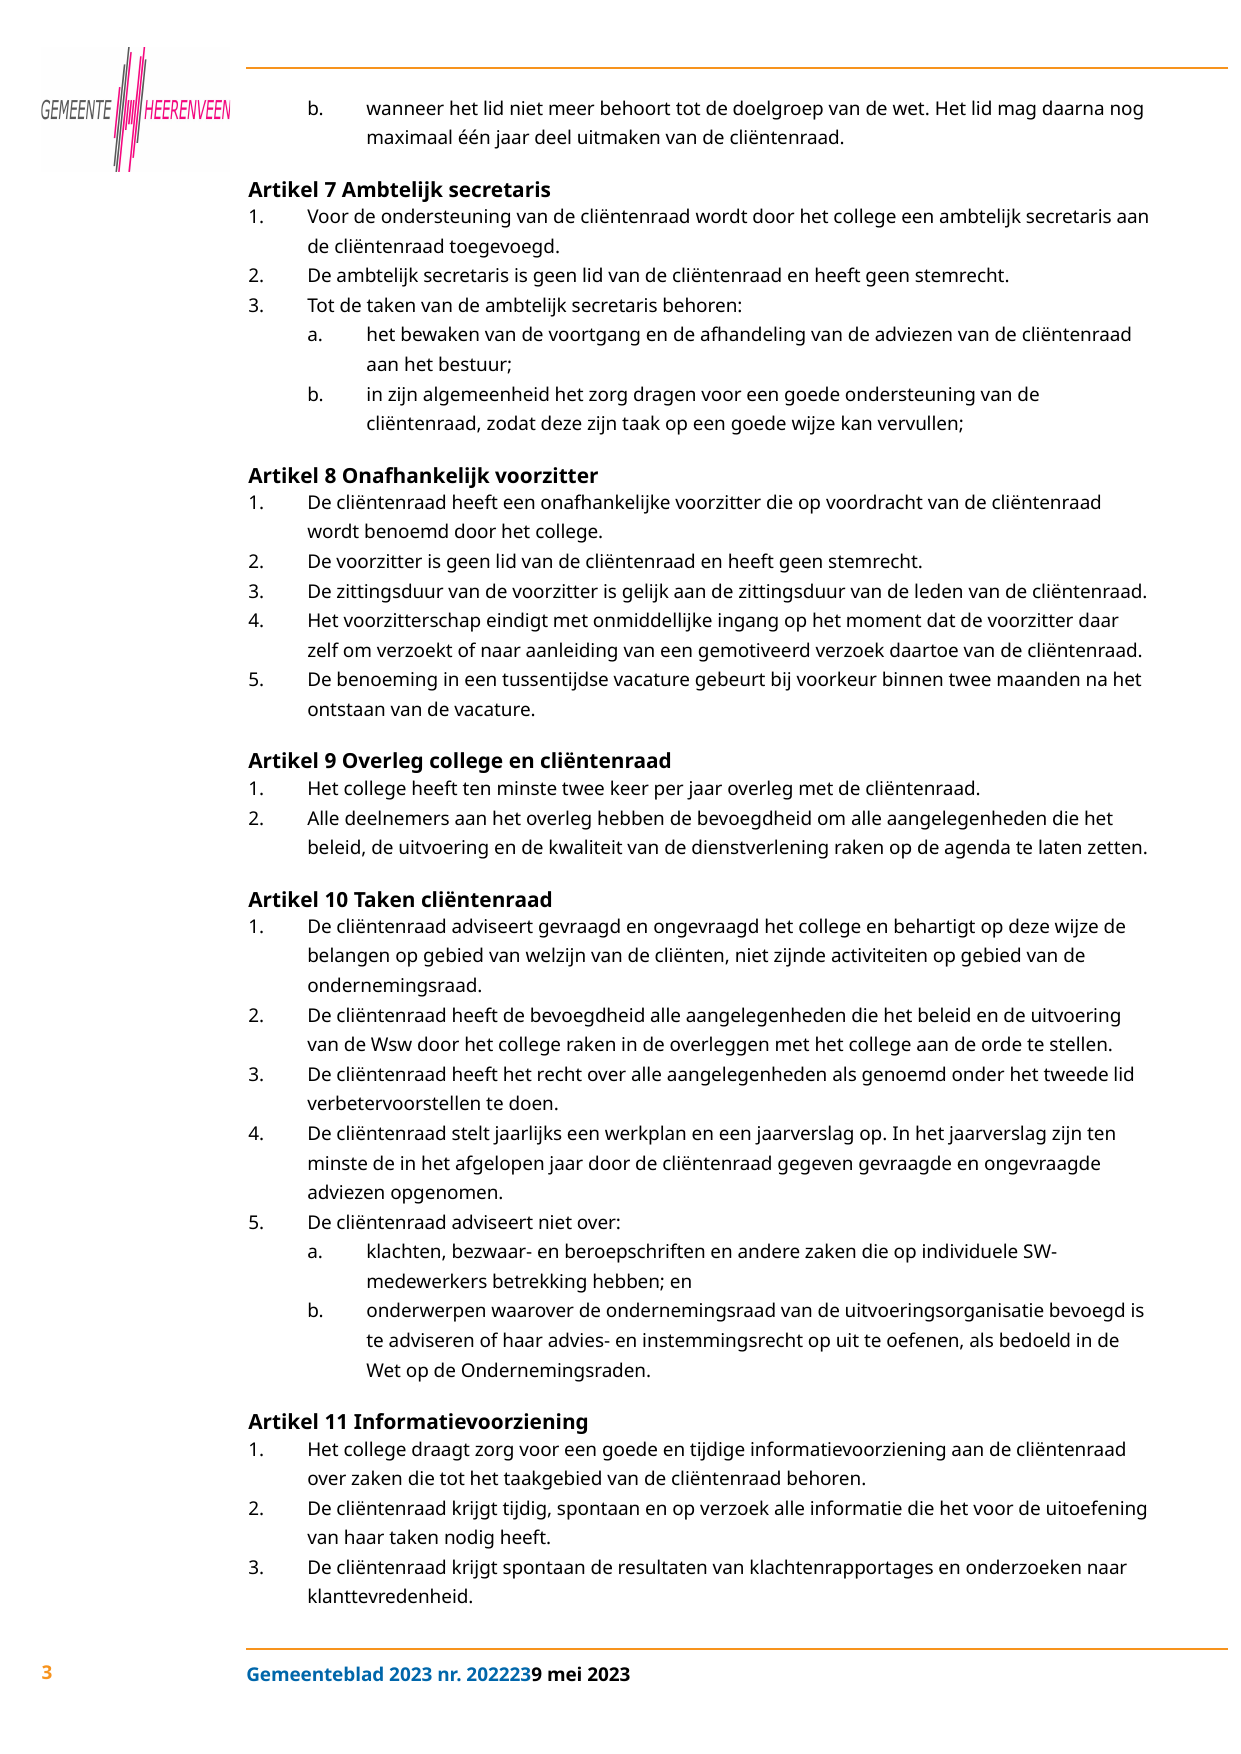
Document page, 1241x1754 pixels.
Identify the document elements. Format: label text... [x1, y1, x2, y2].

list Voor de ondersteuning van de cliëntenraad wordt door het college een ambtelijk secretaris aan de cliëntenraad toegevoegd. [248, 203, 1152, 258]
list in zijn algemeenheid het zorg dragen voor een goede ondersteuning van de cliëntenraad, zodat deze zijn taak op een goede wijze kan vervullen; [307, 381, 1152, 436]
text Artikel 7 Ambtelijk secretaris [248, 175, 1152, 203]
list Alle deelnemers aan het overleg hebben de bevoegdheid om alle aangelegenheden die het beleid, de uitvoering en de kwaliteit van de dienstverlening raken op de agenda te laten zetten. [248, 805, 1152, 860]
list De zittingsduur van de voorzitter is gelijk aan de zittingsduur van de leden van de cliëntenraad. [248, 578, 1152, 604]
list Het voorzitterschap eindigt met onmiddellijke ingang op het moment dat de voorzitter daar zelf om verzoekt of naar aanleiding van een gemotiveerd verzoek daartoe van de cliëntenraad. [248, 607, 1152, 663]
list De cliëntenraad heeft een onafhankelijke voorzitter die op voordracht van de cliëntenraad wordt benoemd door het college. [248, 489, 1152, 544]
list De ambtelijk secretaris is geen lid van de cliëntenraad en heeft geen stemrecht. [248, 262, 1152, 288]
list onderwerpen waarover de ondernemingsraad van de uitvoeringsorganisatie bevoegd is te adviseren of haar advies- en instemmingsrecht op uit te oefenen, als bedoeld in de Wet op de Ondernemingsraden. [307, 1298, 1152, 1383]
list Het college heeft ten minste twee keer per jaar overleg met de cliëntenraad. [248, 775, 1152, 801]
list De cliëntenraad adviseert niet over: [248, 1209, 1152, 1235]
list De cliëntenraad heeft de bevoegdheid alle aangelegenheden die het beleid en de uitvoering van de Wsw door het college raken in de overleggen met het college aan de orde te stellen. [248, 1002, 1152, 1057]
list De cliëntenraad heeft het recht over alle aangelegenheden als genoemd onder het tweede lid verbetervoorstellen te doen. [248, 1061, 1152, 1116]
list De cliëntenraad krijgt tijdig, spontaan en op verzoek alle informatie die het voor de uitoefening van haar taken nodig heeft. [248, 1495, 1152, 1550]
list wanneer het lid niet meer behoort tot de doelgroep van de wet. Het lid mag daarna nog maximaal één jaar deel uitmaken van de cliëntenraad. [307, 95, 1152, 150]
list De cliëntenraad krijgt spontaan de resultaten van klachtenrapportages en onderzoeken naar klanttevredenheid. [248, 1554, 1152, 1609]
text Artikel 9 Overleg college en cliëntenraad [248, 747, 1152, 775]
list De benoeming in een tussentijdse vacature gebeurt bij voorkeur binnen twee maanden na het ontstaan van de vacature. [248, 667, 1152, 722]
text Artikel 11 Informatievoorziening [248, 1407, 1152, 1436]
list De cliëntenraad stelt jaarlijks een werkplan en een jaarverslag op. In het jaarverslag zijn ten minste de in het afgelopen jaar door de cliëntenraad gegeven gevraagde en ongevraagde adviezen opgenomen. [248, 1120, 1152, 1205]
list De voorzitter is geen lid van de cliëntenraad en heeft geen stemrecht. [248, 548, 1152, 574]
list klachten, bezwaar- en beroepschriften en andere zaken die op individuele SW-medewerkers betrekking hebben; en [307, 1238, 1152, 1294]
list De cliëntenraad adviseert gevraagd en ongevraagd het college en behartigt op deze wijze de belangen op gebied van welzijn van de cliënten, niet zijnde activiteiten op gebied van de ondernemingsraad. [248, 913, 1152, 998]
picture [41, 47, 231, 172]
text Artikel 8 Onafhankelijk voorzitter [248, 461, 1152, 489]
list Tot de taken van de ambtelijk secretaris behoren: [248, 292, 1152, 318]
text Artikel 10 Taken cliëntenraad [248, 885, 1152, 913]
list het bewaken van de voortgang en de afhandeling van de adviezen van de cliëntenraad aan het bestuur; [307, 322, 1152, 377]
list Het college draagt zorg voor een goede en tijdige informatievoorziening aan de cliëntenraad over zaken die tot het taakgebied van de cliëntenraad behoren. [248, 1436, 1152, 1491]
